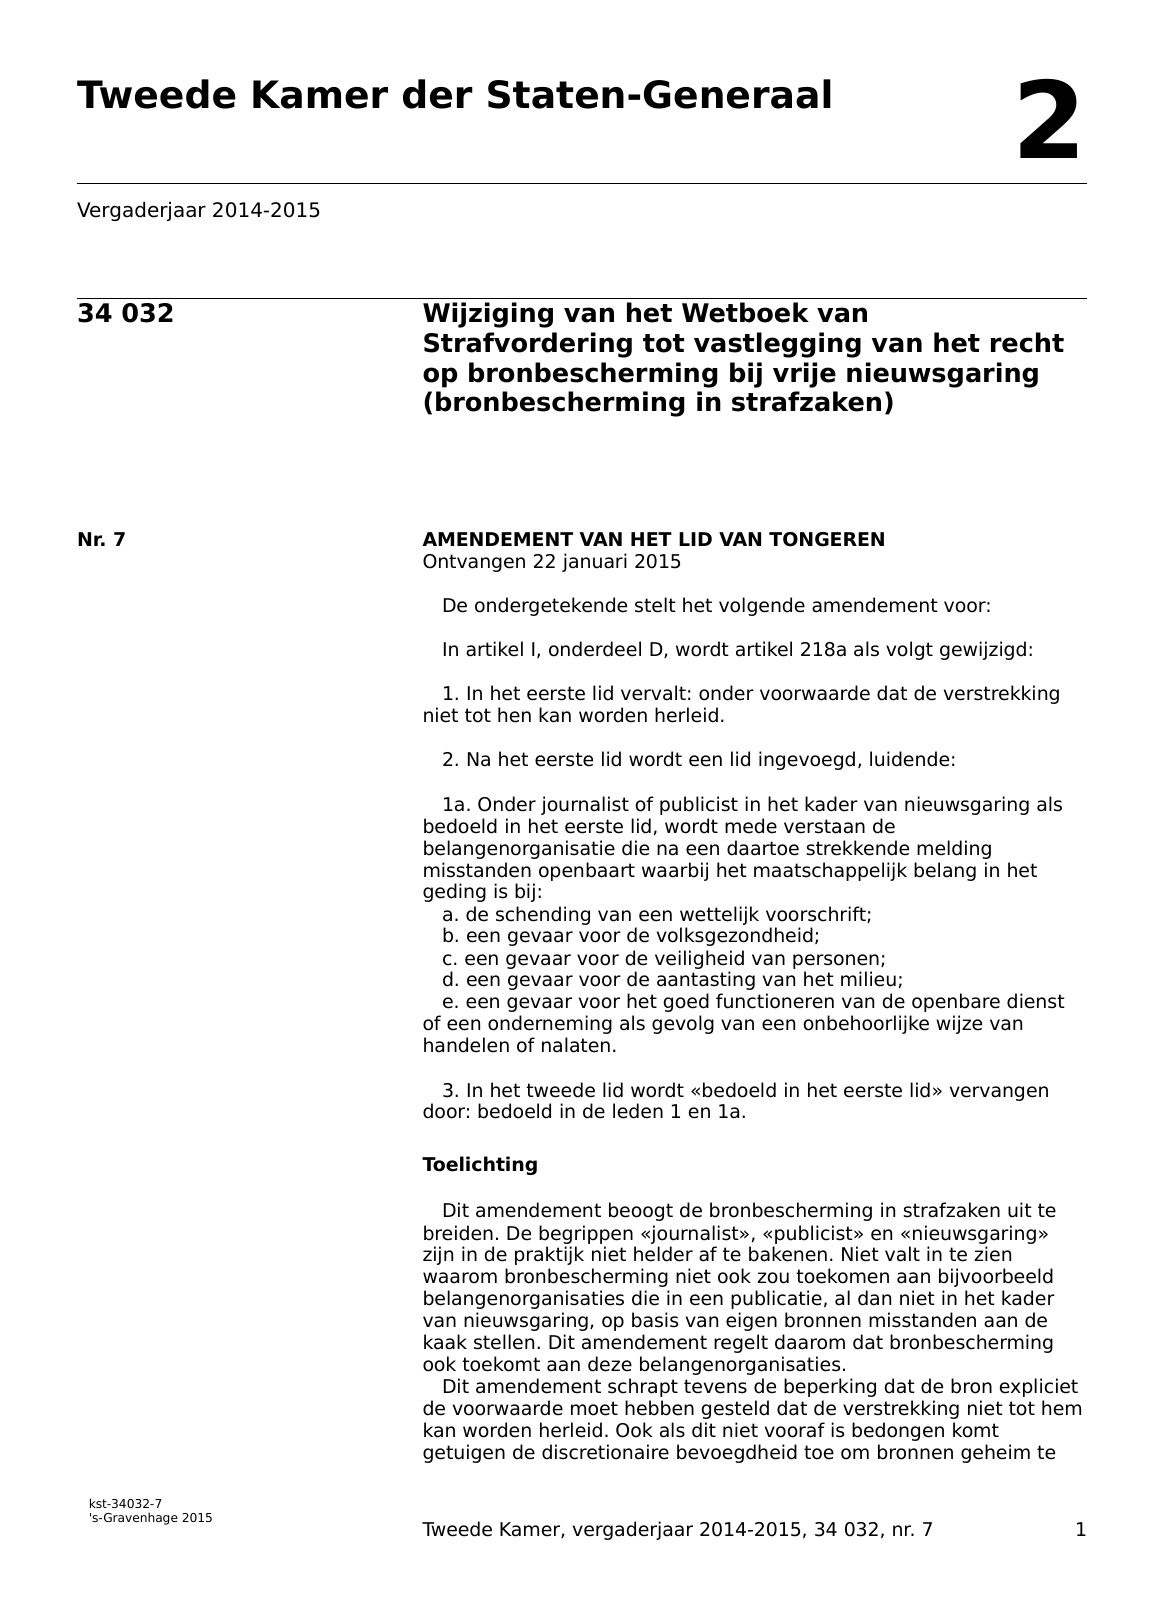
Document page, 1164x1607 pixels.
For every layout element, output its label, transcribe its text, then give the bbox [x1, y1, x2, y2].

text d. een gevaar voor de aantasting van het milieu; [422, 969, 1087, 991]
text Ontvangen 22 januari 2015 [422, 551, 1087, 573]
text 1. In het eerste lid vervalt: onder voorwaarde dat de verstrekking niet tot hen kan worden herleid. [422, 683, 1087, 727]
text e. een gevaar voor het goed functioneren van de openbare dienst of een onderneming als gevolg van een onbehoorlijke wijze van handelen of nalaten. [422, 991, 1087, 1057]
text Dit amendement schrapt tevens de beperking dat de bron expliciet de voorwaarde moet hebben gesteld dat de verstrekking niet tot hem kan worden herleid. Ook als dit niet vooraf is bedongen komt getuigen de discretionaire bevoegdheid toe om bronnen geheim te [422, 1376, 1087, 1464]
text Dit amendement beoogt de bronbescherming in strafzaken uit te breiden. De begrippen «journalist», «publicist» en «nieuwsgaring» zijn in de praktijk niet helder af te bakenen. Niet valt in te zien waarom bronbescherming niet ook zou toekomen aan bijvoorbeeld belangenorganisaties die in een publicatie, al dan niet in het kader van nieuwsgaring, op basis van eigen bronnen misstanden aan de kaak stellen. Dit amendement regelt daarom dat bronbescherming ook toekomt aan deze belangenorganisaties. [422, 1200, 1087, 1376]
text kst-34032-7 [88, 1497, 323, 1511]
table_header Tweede Kamer der Staten-Generaal [77, 59, 886, 183]
text In artikel I, onderdeel D, wordt artikel 218a als volgt gewijzigd: [422, 639, 1087, 661]
text 1a. Onder journalist of publicist in het kader van nieuwsgaring als bedoeld in het eerste lid, wordt mede verstaan de belangenorganisatie die na een daartoe strekkende melding misstanden openbaart waarbij het maatschappelijk belang in het geding is bij: [422, 793, 1087, 903]
text De ondergetekende stelt het volgende amendement voor: [422, 595, 1087, 617]
subtitle Nr. 7 AMENDEMENT VAN HET LID VAN TONGEREN [77, 529, 1087, 551]
table_cell Vergaderjaar 2014-2015 [77, 184, 1087, 298]
text a. de schending van een wettelijk voorschrift; [422, 903, 1087, 925]
text 's-Gravenhage 2015 [88, 1511, 323, 1525]
text c. een gevaar voor de veiligheid van personen; [422, 947, 1087, 969]
subtitle Toelichting [422, 1153, 1087, 1175]
table_header 2 [886, 59, 1087, 183]
text 2. Na het eerste lid wordt een lid ingevoegd, luidende: [422, 749, 1087, 771]
subtitle 34 032 Wijziging van het Wetboek van Strafvordering tot vastlegging van het recht op bronbescherming bij vrije nieuwsgaring (bronbescherming in strafzaken) [77, 299, 1087, 418]
text b. een gevaar voor de volksgezondheid; [422, 925, 1087, 947]
text 3. In het tweede lid wordt «bedoeld in het eerste lid» vervangen door: bedoeld in de leden 1 en 1a. [422, 1079, 1087, 1123]
